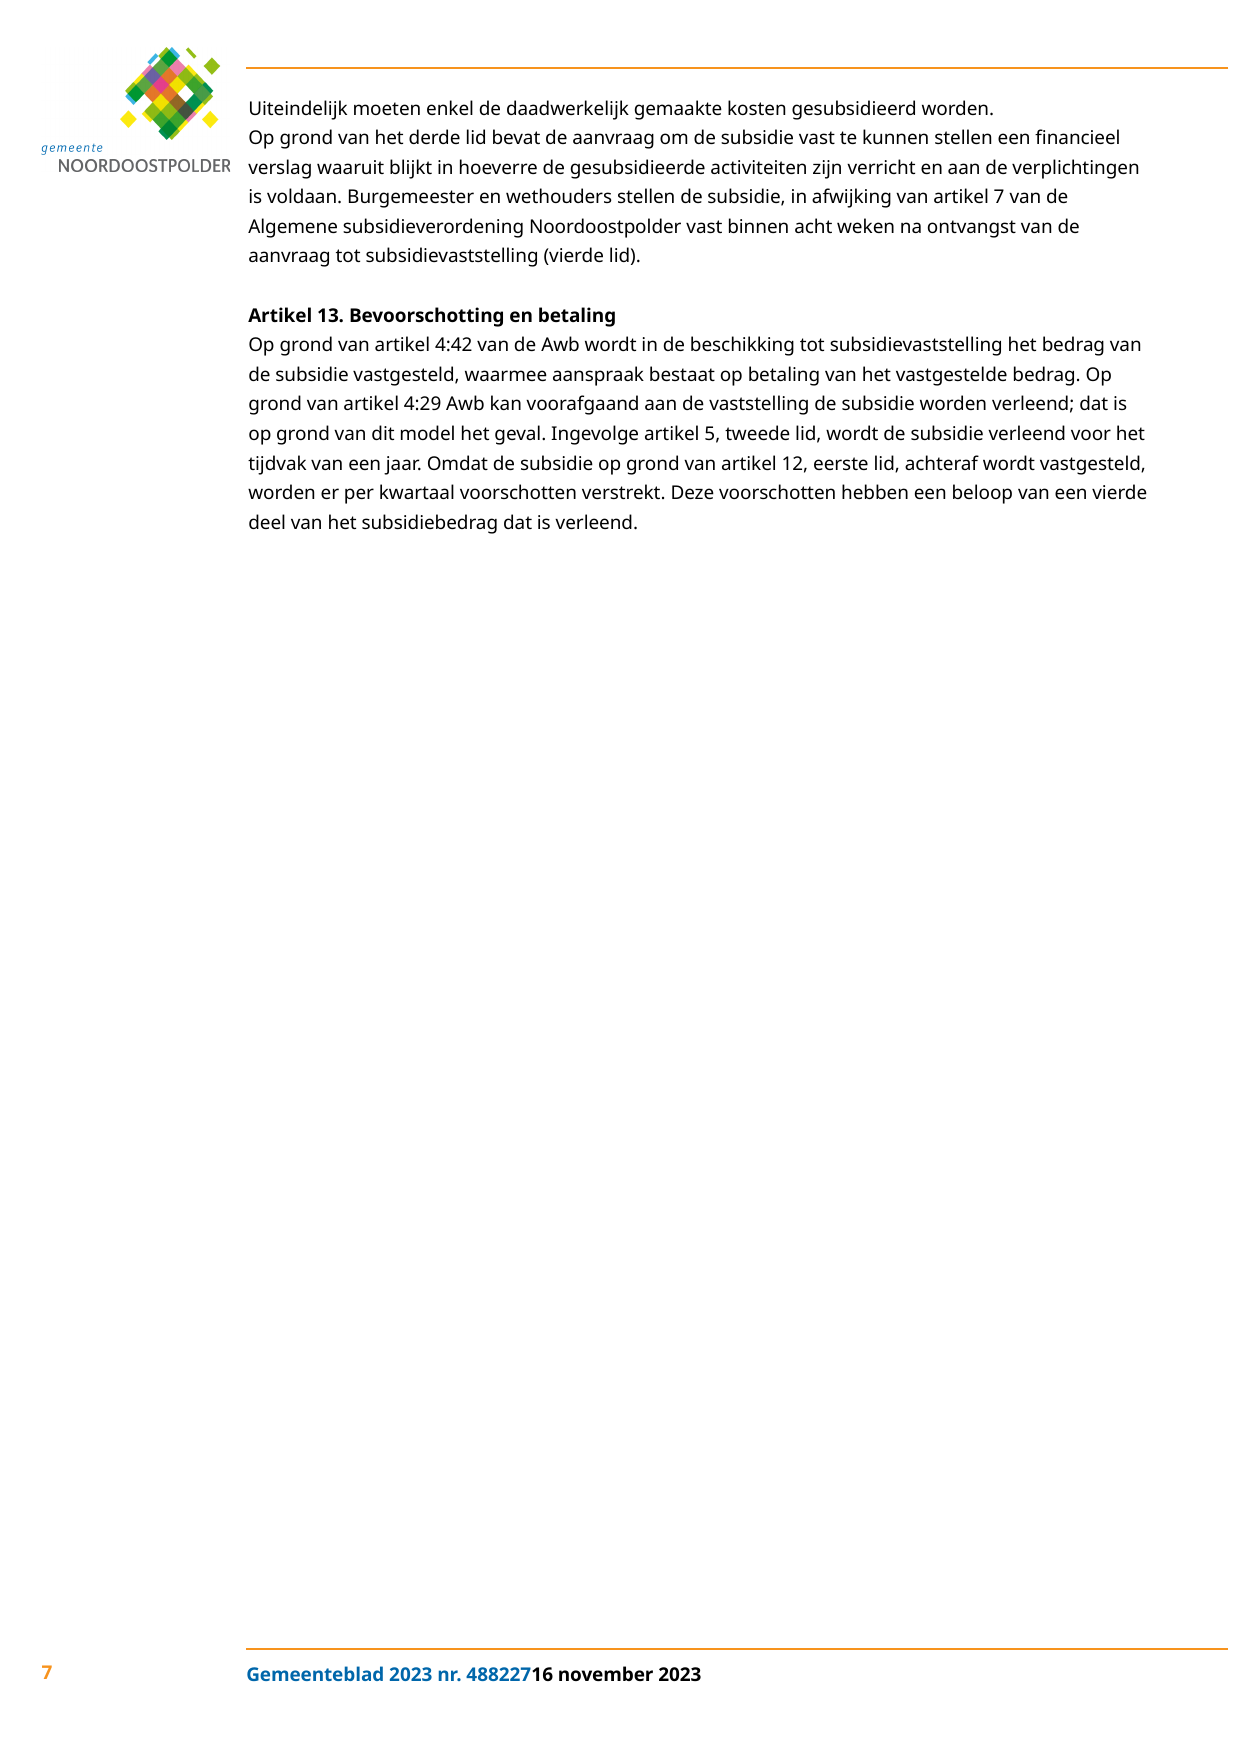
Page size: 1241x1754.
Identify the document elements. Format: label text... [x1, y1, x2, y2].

picture [41, 47, 231, 172]
text Op grond van het derde lid bevat de aanvraag om de subsidie vast te kunnen stellen een financieel verslag waaruit blijkt in hoeverre de gesubsidieerde activiteiten zijn verricht en aan de verplichtingen is voldaan. Burgemeester en wethouders stellen de subsidie, in afwijking van artikel 7 van de Algemene subsidieverordening Noordoostpolder vast binnen acht weken na ontvangst van de aanvraag tot subsidievaststelling (vierde lid). [248, 124, 1152, 268]
text Artikel 13. Bevoorschotting en betaling [248, 302, 1152, 328]
text Op grond van artikel 4:42 van de Awb wordt in de beschikking tot subsidievaststelling het bedrag van de subsidie vastgesteld, waarmee aanspraak bestaat op betaling van het vastgestelde bedrag. Op grond van artikel 4:29 Awb kan voorafgaand aan de vaststelling de subsidie worden verleend; dat is op grond van dit model het geval. Ingevolge artikel 5, tweede lid, wordt de subsidie verleend voor het tijdvak van een jaar. Omdat de subsidie op grond van artikel 12, eerste lid, achteraf wordt vastgesteld, worden er per kwartaal voorschotten verstrekt. Deze voorschotten hebben een beloop van een vierde deel van het subsidiebedrag dat is verleend. [248, 331, 1152, 535]
text Uiteindelijk moeten enkel de daadwerkelijk gemaakte kosten gesubsidieerd worden. [248, 95, 1152, 121]
